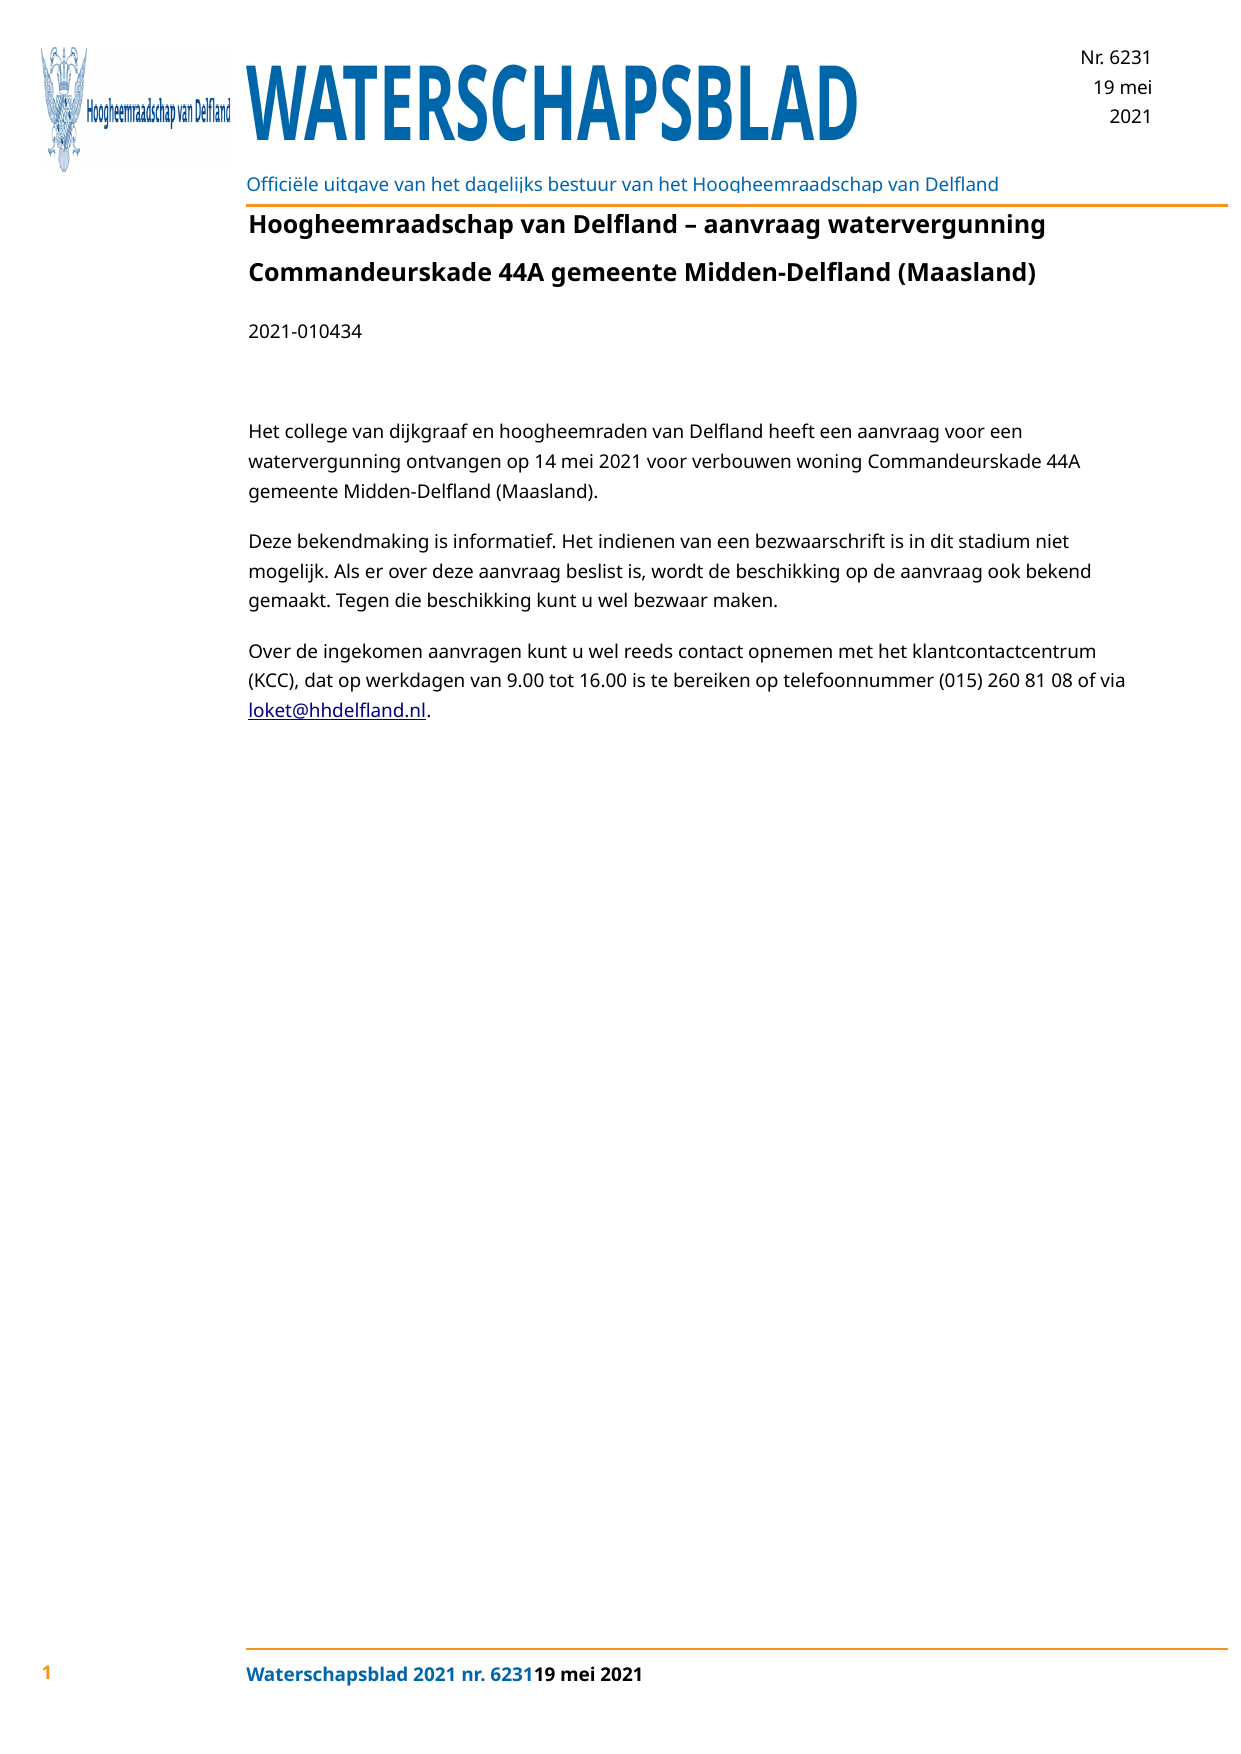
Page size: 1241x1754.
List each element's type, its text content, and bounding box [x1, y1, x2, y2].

text Hoogheemraadschap van Delfland – aanvraag watervergunning Commandeurskade 44A gemeente Midden-Delfland (Maasland) [248, 207, 1152, 288]
text Over de ingekomen aanvragen kunt u wel reeds contact opnemen met het klantcontactcentrum (KCC), dat op werkdagen van 9.00 tot 16.00 is te bereiken op telefoonnummer (015) 260 81 08 of via loket@hhdelfland.nl. [248, 638, 1152, 723]
picture [41, 47, 231, 172]
text 2021-010434 [248, 318, 1152, 344]
text Deze bekendmaking is informatief. Het indienen van een bezwaarschrift is in dit stadium niet mogelijk. Als er over deze aanvraag beslist is, wordt de beschikking op de aanvraag ook bekend gemaakt. Tegen die beschikking kunt u wel bezwaar maken. [248, 528, 1152, 613]
text Het college van dijkgraaf en hoogheemraden van Delfland heeft een aanvraag voor een watervergunning ontvangen op 14 mei 2021 voor verbouwen woning Commandeurskade 44A gemeente Midden-Delfland (Maasland). [248, 419, 1152, 504]
